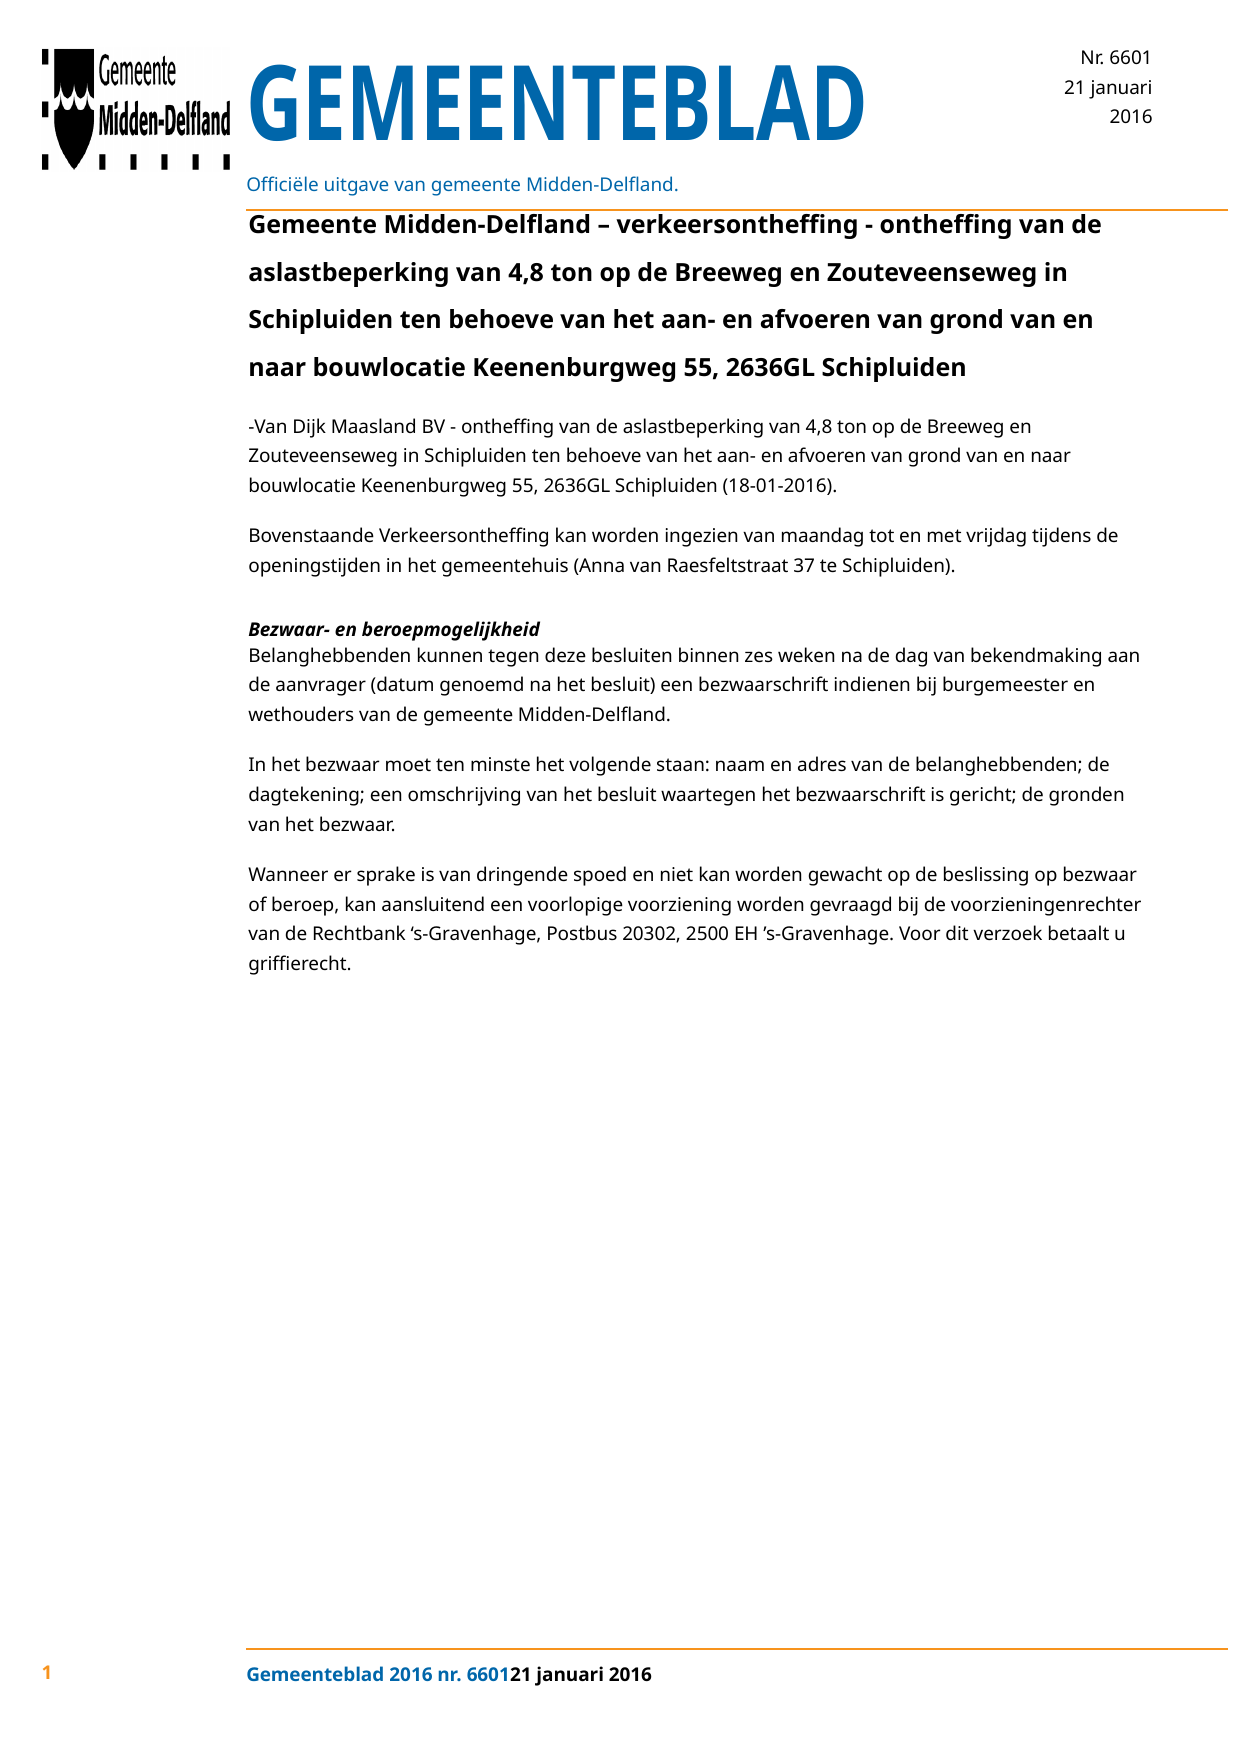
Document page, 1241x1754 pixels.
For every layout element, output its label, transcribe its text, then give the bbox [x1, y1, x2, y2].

text Wanneer er sprake is van dringende spoed en niet kan worden gewacht op de beslissing op bezwaar of beroep, kan aansluitend een voorlopige voorziening worden gevraagd bij de voorzieningenrechter van de Rechtbank ‘s-Gravenhage, Postbus 20302, 2500 EH ’s-Gravenhage. Voor dit verzoek betaalt u griffierecht. [248, 861, 1152, 976]
text In het bezwaar moet ten minste het volgende staan: naam en adres van de belanghebbenden; de dagtekening; een omschrijving van het besluit waartegen het bezwaarschrift is gericht; de gronden van het bezwaar. [248, 752, 1152, 836]
text Belanghebbenden kunnen tegen deze besluiten binnen zes weken na de dag van bekendmaking aan de aanvrager (datum genoemd na het besluit) een bezwaarschrift indienen bij burgemeester en wethouders van de gemeente Midden-Delfland. [248, 642, 1152, 727]
text Gemeente Midden-Delfland – verkeersontheffing - ontheffing van de aslastbeperking van 4,8 ton op de Breeweg en Zouteveenseweg in Schipluiden ten behoeve van het aan- en afvoeren van grond van en naar bouwlocatie Keenenburgweg 55, 2636GL Schipluiden [248, 211, 1152, 384]
picture [41, 47, 231, 172]
text Bovenstaande Verkeersontheffing kan worden ingezien van maandag tot en met vrijdag tijdens de openingstijden in het gemeentehuis (Anna van Raesfeltstraat 37 te Schipluiden). [248, 523, 1152, 578]
text -Van Dijk Maasland BV - ontheffing van de aslastbeperking van 4,8 ton op de Breeweg en Zouteveenseweg in Schipluiden ten behoeve van het aan- en afvoeren van grond van en naar bouwlocatie Keenenburgweg 55, 2636GL Schipluiden (18-01-2016). [248, 413, 1152, 498]
text Bezwaar- en beroepmogelijkheid [248, 616, 1152, 642]
